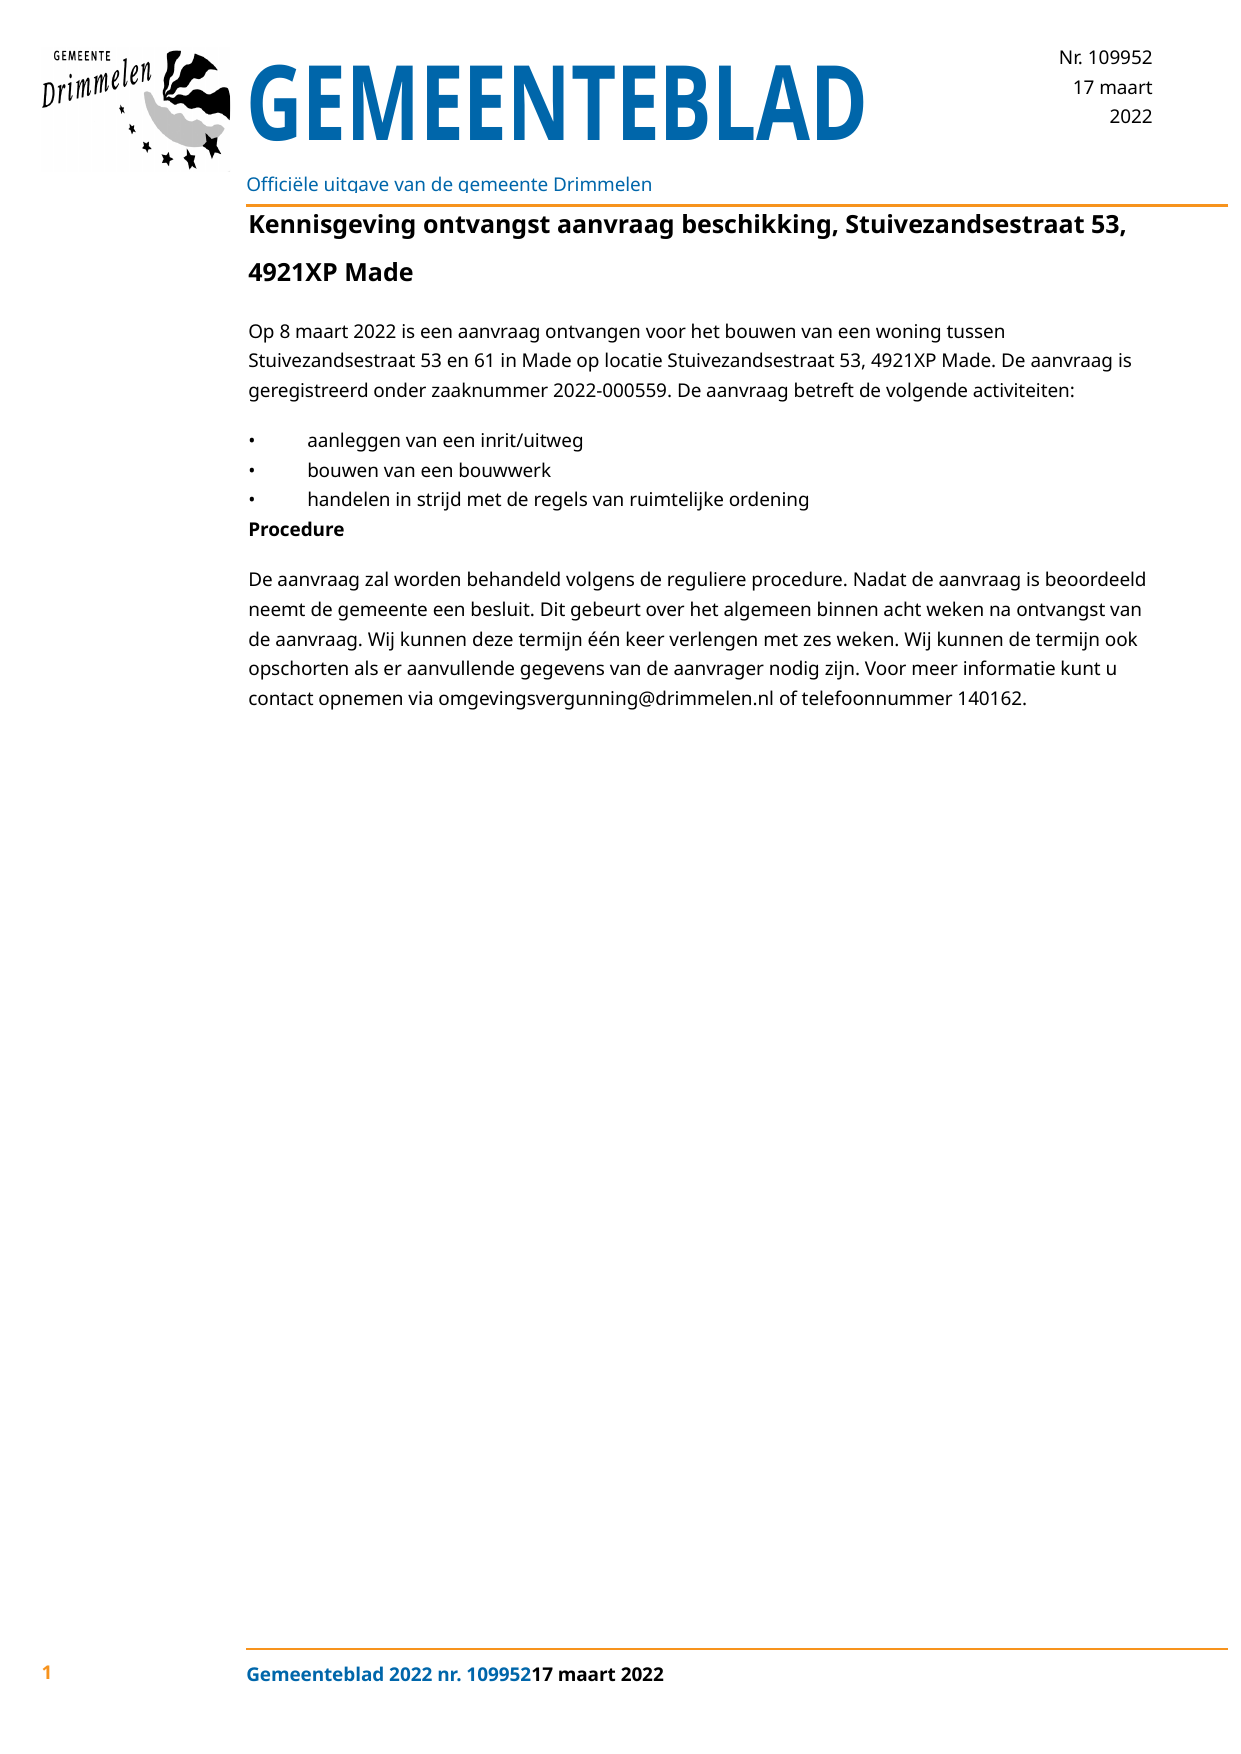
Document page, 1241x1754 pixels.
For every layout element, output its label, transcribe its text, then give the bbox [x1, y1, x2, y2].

text De aanvraag zal worden behandeld volgens de reguliere procedure. Nadat de aanvraag is beoordeeld neemt de gemeente een besluit. Dit gebeurt over het algemeen binnen acht weken na ontvangst van de aanvraag. Wij kunnen deze termijn één keer verlengen met zes weken. Wij kunnen de termijn ook opschorten als er aanvullende gegevens van de aanvrager nodig zijn. Voor meer informatie kunt u contact opnemen via omgevingsvergunning@drimmelen.nl of telefoonnummer 140162. [248, 567, 1152, 711]
picture [41, 47, 231, 172]
list bouwen van een bouwwerk [248, 457, 1152, 483]
list aanleggen van een inrit/uitweg [248, 427, 1152, 453]
list handelen in strijd met de regels van ruimtelijke ordening [248, 487, 1152, 512]
text Procedure [248, 516, 1152, 542]
text Kennisgeving ontvangst aanvraag beschikking, Stuivezandsestraat 53, 4921XP Made [248, 207, 1152, 288]
text Op 8 maart 2022 is een aanvraag ontvangen voor het bouwen van een woning tussen Stuivezandsestraat 53 en 61 in Made op locatie Stuivezandsestraat 53, 4921XP Made. De aanvraag is geregistreerd onder zaaknummer 2022-000559. De aanvraag betreft de volgende activiteiten: [248, 318, 1152, 403]
